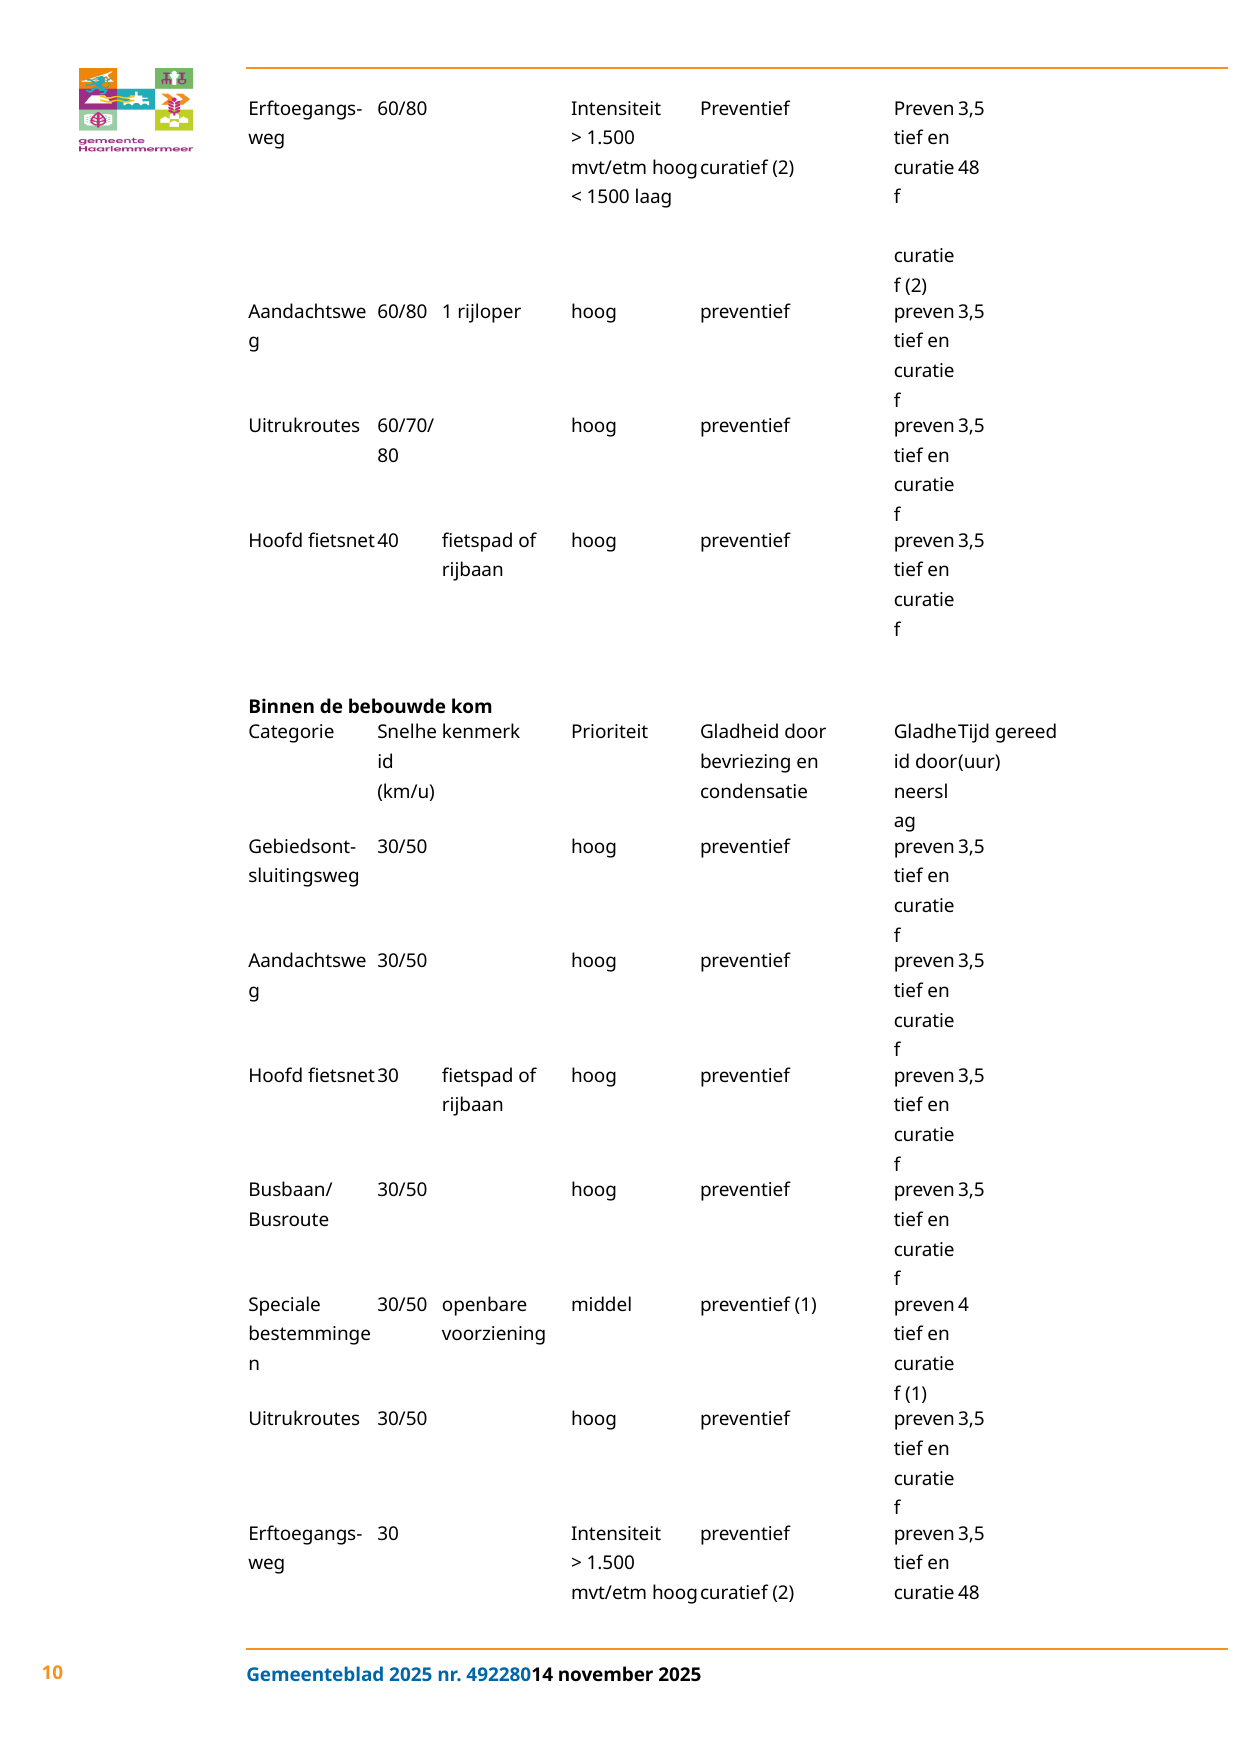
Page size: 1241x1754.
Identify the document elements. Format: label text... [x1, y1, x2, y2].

table_cell hoog [571, 527, 700, 641]
table_cell preventief en curatief [894, 948, 958, 1062]
table_cell 30 [377, 1520, 442, 1605]
table_cell middel [571, 1291, 700, 1406]
table_cell hoog [571, 948, 700, 1062]
table_cell preventief [700, 1177, 893, 1291]
table_cell 60/80 [377, 95, 442, 298]
table_cell Aandachtsweg [248, 298, 377, 412]
table_cell 1 rijloper [442, 298, 571, 412]
table_cell preventief en curatief [894, 1177, 958, 1291]
table_cell Gladheid door neerslag [894, 719, 958, 833]
table_cell Tijd gereed (uur) [958, 719, 1152, 833]
table_cell 3,5 [958, 1062, 1152, 1177]
table_cell 3,5 [958, 1177, 1152, 1291]
table_cell 3,5 [958, 298, 1152, 412]
table_cell preventief (1) [700, 1291, 893, 1406]
table_cell 3,5 48 [958, 95, 1152, 298]
table_cell 40 [377, 527, 442, 641]
table_cell 30/50 [377, 1406, 442, 1520]
table_cell openbare voorziening [442, 1291, 571, 1406]
table_cell [442, 1520, 571, 1605]
table_cell Hoofd fietsnet [248, 1062, 377, 1177]
table_cell preventief en curatief [894, 413, 958, 527]
table_cell preventief [700, 1406, 893, 1520]
table_cell preventief [700, 1062, 893, 1177]
table_cell Preventief curatief (2) [700, 95, 893, 298]
table_cell preventief [700, 833, 893, 948]
table_cell [442, 1177, 571, 1291]
table_cell preventief en curatief [894, 527, 958, 641]
table_cell Prioriteit [571, 719, 700, 833]
table_cell 30/50 [377, 1177, 442, 1291]
table_cell 3,5 [958, 833, 1152, 948]
table_cell [442, 95, 571, 298]
table_cell Preventief en curatief curatief (2) [894, 95, 958, 298]
table_cell preventief en curatief [894, 298, 958, 412]
table_cell hoog [571, 833, 700, 948]
table_cell Binnen de bebouwde kom [248, 693, 1152, 719]
table_cell Erftoegangs-weg [248, 1520, 377, 1605]
table_cell preventief en curatief [894, 1406, 958, 1520]
table_cell Categorie [248, 719, 377, 833]
table_cell fietspad of rijbaan [442, 527, 571, 641]
table_cell hoog [571, 298, 700, 412]
table_cell Intensiteit > 1.500 mvt/etm hoog [571, 1520, 700, 1605]
table_cell Busbaan/ Busroute [248, 1177, 377, 1291]
table_cell [248, 667, 1152, 693]
table_cell preventief curatief (2) [700, 1520, 893, 1605]
table_cell fietspad of rijbaan [442, 1062, 571, 1177]
table_cell Gebiedsont-sluitingsweg [248, 833, 377, 948]
table_cell hoog [571, 1406, 700, 1520]
table_cell Hoofd fietsnet [248, 527, 377, 641]
table_cell hoog [571, 413, 700, 527]
table_cell Uitrukroutes [248, 413, 377, 527]
table_cell preventief en curatie [894, 1520, 958, 1605]
table_cell preventief en curatief [894, 833, 958, 948]
table_cell 3,5 48 [958, 1520, 1152, 1605]
table_cell hoog [571, 1062, 700, 1177]
table_cell 3,5 [958, 413, 1152, 527]
table_cell [442, 833, 571, 948]
table_cell Intensiteit > 1.500 mvt/etm hoog < 1500 laag [571, 95, 700, 298]
table_cell preventief en curatief [894, 1062, 958, 1177]
table_cell preventief [700, 413, 893, 527]
table_cell 3,5 [958, 527, 1152, 641]
table_cell 3,5 [958, 1406, 1152, 1520]
table_cell hoog [571, 1177, 700, 1291]
table_cell 4 [958, 1291, 1152, 1406]
table_cell 3,5 [958, 948, 1152, 1062]
table_cell Erftoegangs-weg [248, 95, 377, 298]
table_cell 30 [377, 1062, 442, 1177]
table_cell Speciale bestemmingen [248, 1291, 377, 1406]
table_cell Aandachtsweg [248, 948, 377, 1062]
table_cell [442, 413, 571, 527]
table_cell kenmerk [442, 719, 571, 833]
table_cell Uitrukroutes [248, 1406, 377, 1520]
table_cell preventief en curatief (1) [894, 1291, 958, 1406]
table_cell Snelheid (km/u) [377, 719, 442, 833]
table_cell Gladheid door bevriezing en condensatie [700, 719, 893, 833]
picture [41, 47, 231, 172]
table_cell 60/70/80 [377, 413, 442, 527]
table_cell [442, 948, 571, 1062]
table_cell 30/50 [377, 1291, 442, 1406]
table_cell [248, 641, 1152, 667]
table_cell 30/50 [377, 948, 442, 1062]
table_cell 30/50 [377, 833, 442, 948]
table_cell [442, 1406, 571, 1520]
table_cell preventief [700, 298, 893, 412]
table_cell preventief [700, 527, 893, 641]
table_cell 60/80 [377, 298, 442, 412]
table_cell preventief [700, 948, 893, 1062]
